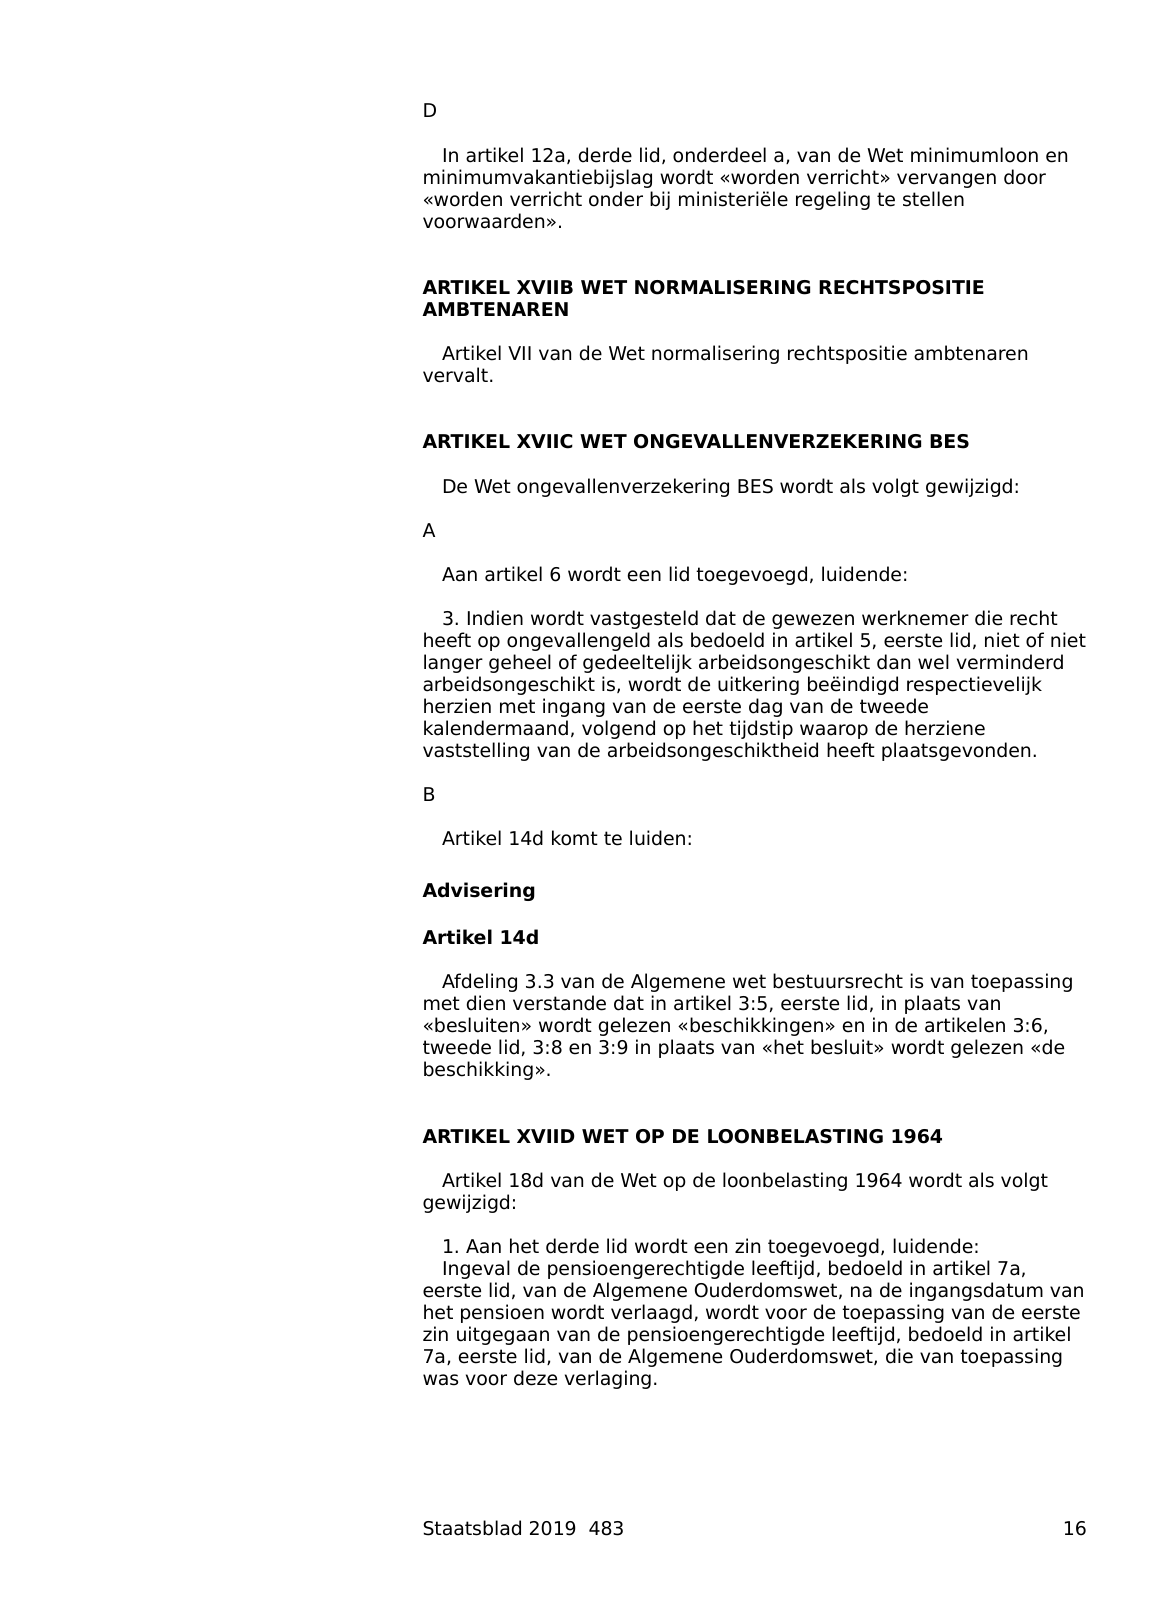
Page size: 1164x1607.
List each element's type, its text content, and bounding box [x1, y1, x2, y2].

subtitle ARTIKEL XVIIB WET NORMALISERING RECHTSPOSITIE AMBTENAREN [422, 277, 1087, 321]
text Afdeling 3.3 van de Algemene wet bestuursrecht is van toepassing met dien verstande dat in artikel 3:5, eerste lid, in plaats van «besluiten» wordt gelezen «beschikkingen» en in de artikelen 3:6, tweede lid, 3:8 en 3:9 in plaats van «het besluit» wordt gelezen «de beschikking». [422, 971, 1087, 1081]
subtitle ARTIKEL XVIID WET OP DE LOONBELASTING 1964 [422, 1126, 1087, 1148]
text A [422, 520, 1087, 542]
text 3. Indien wordt vastgesteld dat de gewezen werknemer die recht heeft op ongevallengeld als bedoeld in artikel 5, eerste lid, niet of niet langer geheel of gedeeltelijk arbeidsongeschikt dan wel verminderd arbeidsongeschikt is, wordt de uitkering beëindigd respectievelijk herzien met ingang van de eerste dag van de tweede kalendermaand, volgend op het tijdstip waarop de herziene vaststelling van de arbeidsongeschiktheid heeft plaatsgevonden. [422, 608, 1087, 762]
text Aan artikel 6 wordt een lid toegevoegd, luidende: [422, 564, 1087, 586]
text B [422, 784, 1087, 806]
text D [422, 100, 1087, 122]
text Artikel 18d van de Wet op de loonbelasting 1964 wordt als volgt gewijzigd: [422, 1170, 1087, 1214]
subtitle Advisering [422, 880, 1087, 902]
text Artikel 14d komt te luiden: [422, 828, 1087, 850]
text In artikel 12a, derde lid, onderdeel a, van de Wet minimumloon en minimumvakantiebijslag wordt «worden verricht» vervangen door «worden verricht onder bij ministeriële regeling te stellen voorwaarden». [422, 144, 1087, 232]
text 1. Aan het derde lid wordt een zin toegevoegd, luidende: [422, 1236, 1087, 1258]
text Ingeval de pensioengerechtigde leeftijd, bedoeld in artikel 7a, eerste lid, van de Algemene Ouderdomswet, na de ingangsdatum van het pensioen wordt verlaagd, wordt voor de toepassing van de eerste zin uitgegaan van de pensioengerechtigde leeftijd, bedoeld in artikel 7a, eerste lid, van de Algemene Ouderdomswet, die van toepassing was voor deze verlaging. [422, 1258, 1087, 1390]
subtitle Artikel 14d [422, 927, 1087, 949]
text De Wet ongevallenverzekering BES wordt als volgt gewijzigd: [422, 476, 1087, 497]
subtitle ARTIKEL XVIIC WET ONGEVALLENVERZEKERING BES [422, 431, 1087, 453]
text Artikel VII van de Wet normalisering rechtspositie ambtenaren vervalt. [422, 343, 1087, 387]
